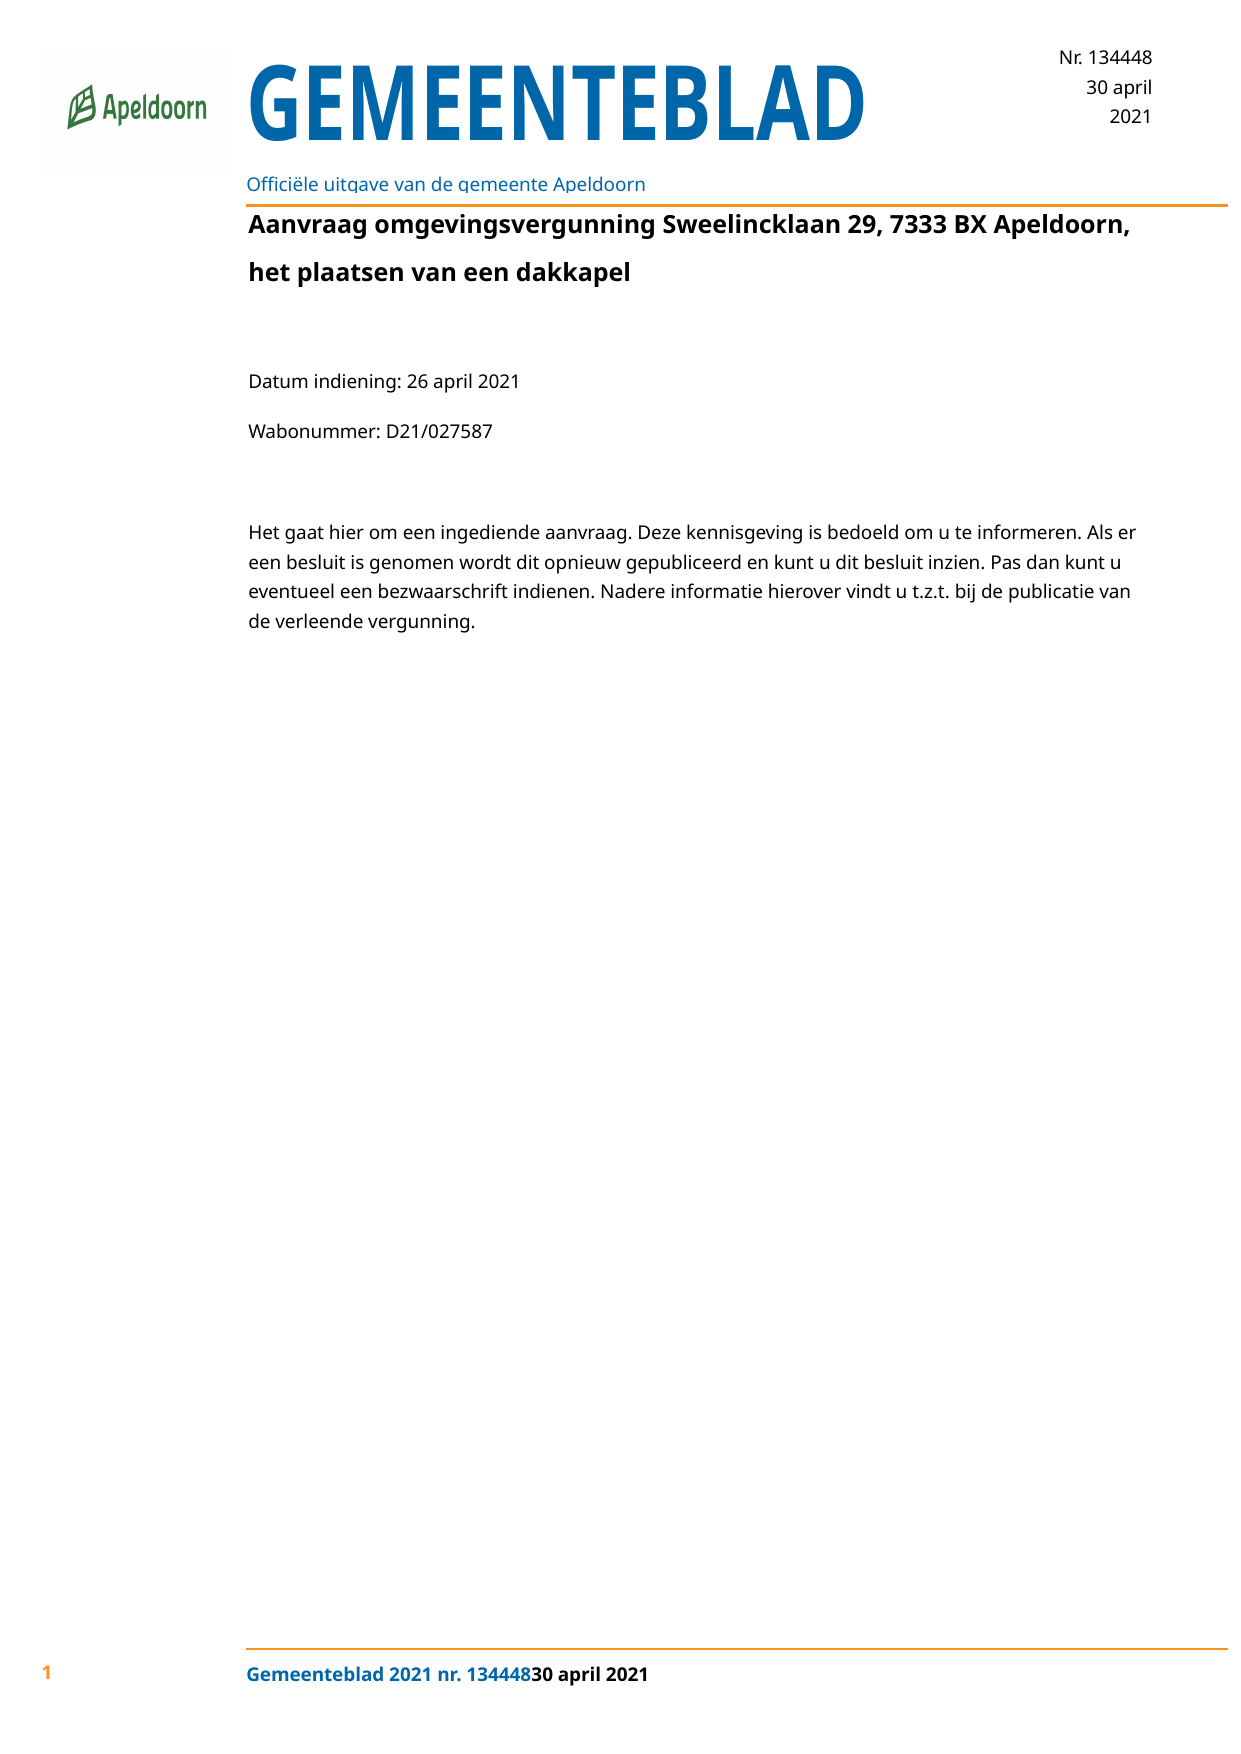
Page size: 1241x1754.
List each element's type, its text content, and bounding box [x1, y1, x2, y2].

text Datum indiening: 26 april 2021 [248, 368, 1152, 394]
picture [41, 47, 231, 172]
text Het gaat hier om een ingediende aanvraag. Deze kennisgeving is bedoeld om u te informeren. Als er een besluit is genomen wordt dit opnieuw gepubliceerd en kunt u dit besluit inzien. Pas dan kunt u eventueel een bezwaarschrift indienen. Nadere informatie hierover vindt u t.z.t. bij de publicatie van de verleende vergunning. [248, 519, 1152, 634]
text Aanvraag omgevingsvergunning Sweelincklaan 29, 7333 BX Apeldoorn, het plaatsen van een dakkapel [248, 207, 1152, 288]
text Wabonummer: D21/027587 [248, 419, 1152, 444]
